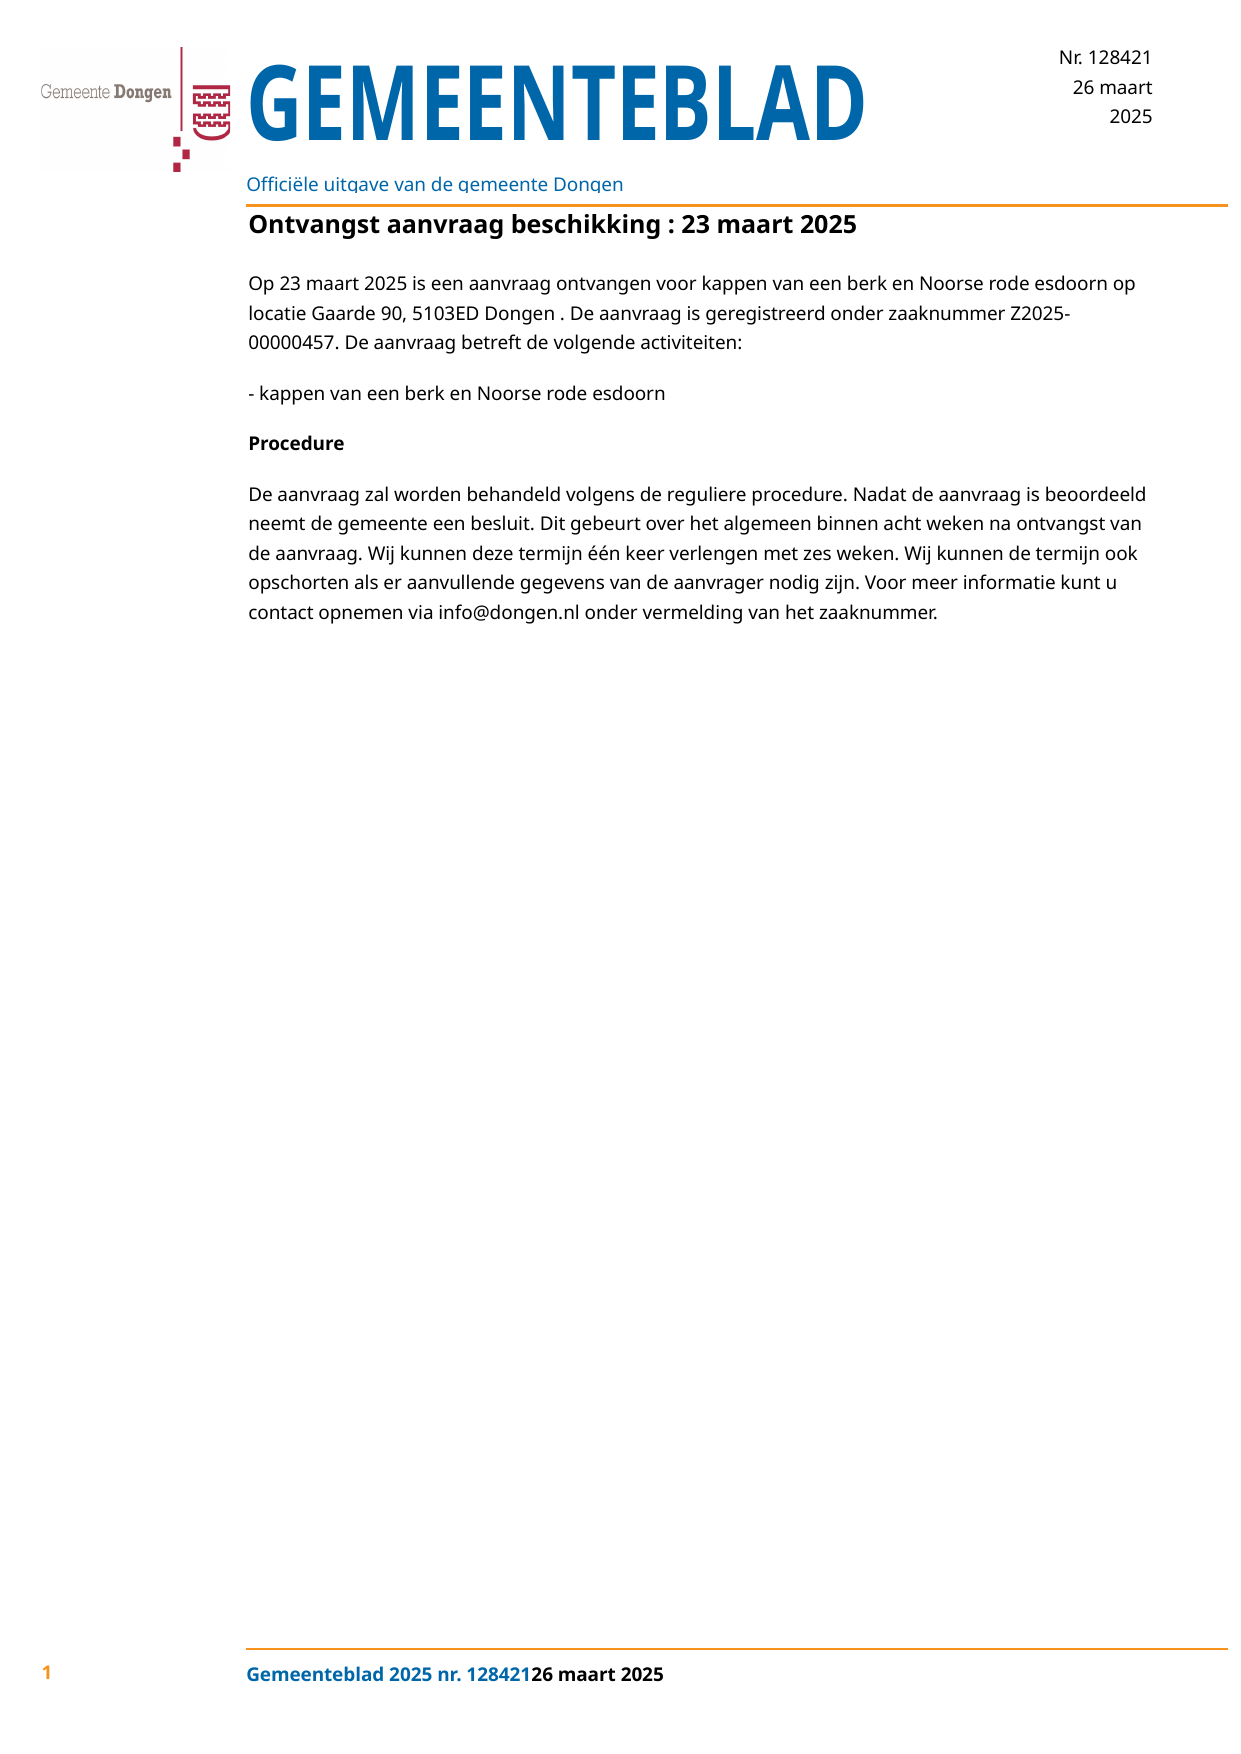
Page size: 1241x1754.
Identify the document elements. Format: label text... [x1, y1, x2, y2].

text Ontvangst aanvraag beschikking : 23 maart 2025 [248, 207, 1152, 241]
picture [41, 47, 231, 172]
text - kappen van een berk en Noorse rode esdoorn [248, 380, 1152, 406]
text Procedure [248, 430, 1152, 456]
text Op 23 maart 2025 is een aanvraag ontvangen voor kappen van een berk en Noorse rode esdoorn op locatie Gaarde 90, 5103ED Dongen . De aanvraag is geregistreerd onder zaaknummer Z2025-00000457. De aanvraag betreft de volgende activiteiten: [248, 270, 1152, 355]
text De aanvraag zal worden behandeld volgens de reguliere procedure. Nadat de aanvraag is beoordeeld neemt de gemeente een besluit. Dit gebeurt over het algemeen binnen acht weken na ontvangst van de aanvraag. Wij kunnen deze termijn één keer verlengen met zes weken. Wij kunnen de termijn ook opschorten als er aanvullende gegevens van de aanvrager nodig zijn. Voor meer informatie kunt u contact opnemen via info@dongen.nl onder vermelding van het zaaknummer. [248, 481, 1152, 625]
